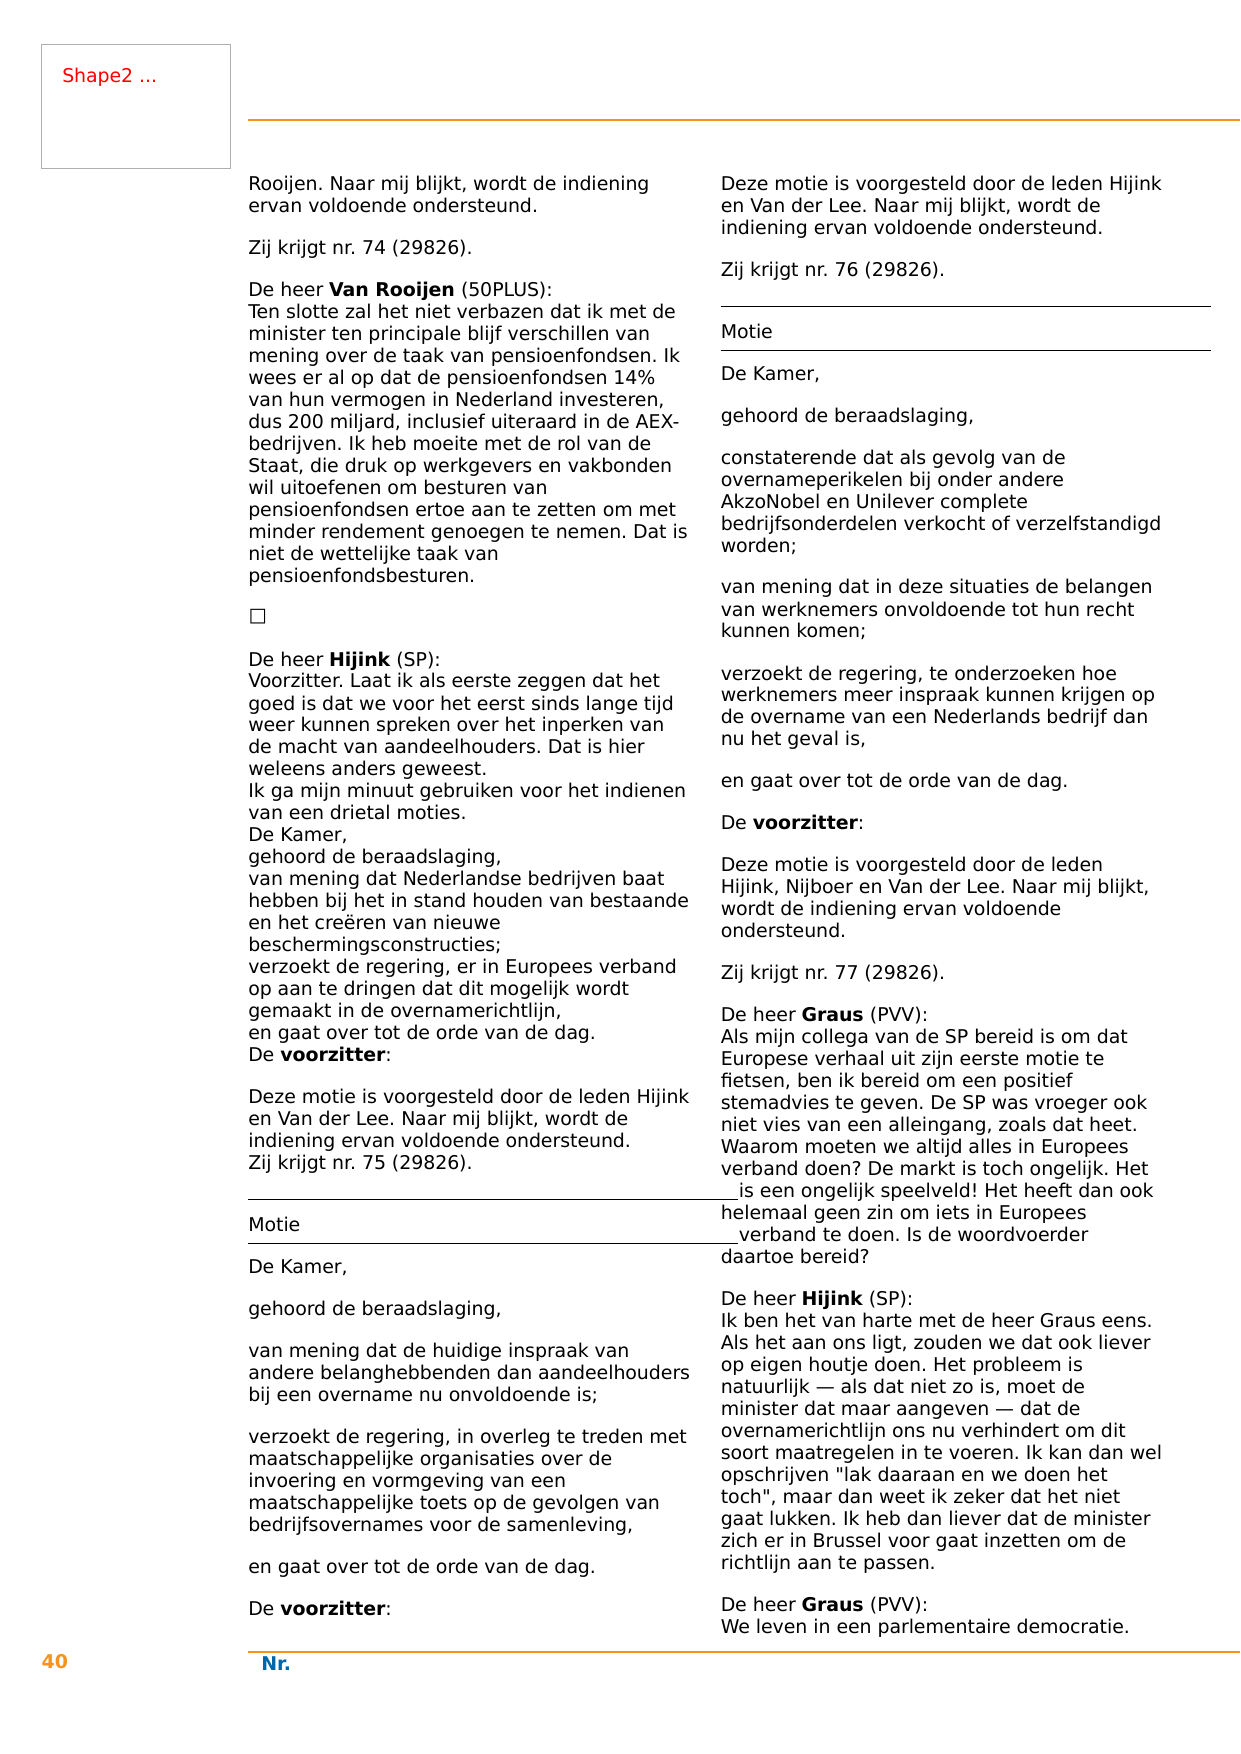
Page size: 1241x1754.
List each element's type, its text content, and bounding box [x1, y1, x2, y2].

text De Kamer, [248, 824, 691, 846]
text Motie [248, 1214, 691, 1236]
text De voorzitter: [248, 1598, 691, 1619]
text Ten slotte zal het niet verbazen dat ik met de minister ten principale blijf verschillen van mening over de taak van pensioenfondsen. Ik wees er al op dat de pensioenfondsen 14% van hun vermogen in Nederland investeren, dus 200 miljard, inclusief uiteraard in de AEX-bedrijven. Ik heb moeite met de rol van de Staat, die druk op werkgevers en vakbonden wil uitoefenen om besturen van pensioenfondsen ertoe aan te zetten om met minder rendement genoegen te nemen. Dat is niet de wettelijke taak van pensioenfondsbesturen. [248, 301, 691, 586]
text De heer Van Rooijen (50PLUS): [248, 279, 691, 301]
text en gaat over tot de orde van de dag. [248, 1556, 691, 1578]
text Rooijen. Naar mij blijkt, wordt de indiening ervan voldoende ondersteund. [248, 173, 691, 217]
text De heer Graus (PVV): [721, 1594, 1163, 1616]
text De Kamer, [248, 1256, 691, 1278]
text Ik ben het van harte met de heer Graus eens. Als het aan ons ligt, zouden we dat ook liever op eigen houtje doen. Het probleem is natuurlijk — als dat niet zo is, moet de minister dat maar aangeven — dat de overnamerichtlijn ons nu verhindert om dit soort maatregelen in te voeren. Ik kan dan wel opschrijven "lak daaraan en we doen het toch", maar dan weet ik zeker dat het niet gaat lukken. Ik heb dan liever dat de minister zich er in Brussel voor gaat inzetten om de richtlijn aan te passen. [721, 1310, 1163, 1574]
text gehoord de beraadslaging, [248, 1298, 691, 1320]
text De voorzitter: [248, 1044, 691, 1066]
text ⬜ [248, 606, 691, 628]
text verzoekt de regering, te onderzoeken hoe werknemers meer inspraak kunnen krijgen op de overname van een Nederlands bedrijf dan nu het geval is, [721, 662, 1163, 750]
text Zij krijgt nr. 76 (29826). [721, 259, 1163, 281]
text en gaat over tot de orde van de dag. [248, 1022, 691, 1044]
text De heer Hijink (SP): [721, 1288, 1163, 1310]
text Zij krijgt nr. 77 (29826). [721, 962, 1163, 984]
text gehoord de beraadslaging, [721, 404, 1163, 427]
text Motie [721, 321, 1163, 343]
text van mening dat in deze situaties de belangen van werknemers onvoldoende tot hun recht kunnen komen; [721, 576, 1163, 642]
text De heer Graus (PVV): [721, 1004, 1163, 1026]
text constaterende dat als gevolg van de overnameperikelen bij onder andere AkzoNobel en Unilever complete bedrijfsonderdelen verkocht of verzelfstandigd worden; [721, 447, 1163, 556]
text Zij krijgt nr. 74 (29826). [248, 237, 691, 259]
text van mening dat de huidige inspraak van andere belanghebbenden dan aandeelhouders bij een overname nu onvoldoende is; [248, 1340, 691, 1406]
text van mening dat Nederlandse bedrijven baat hebben bij het in stand houden van bestaande en het creëren van nieuwe beschermingsconstructies; [248, 868, 691, 956]
text De Kamer, [721, 363, 1163, 384]
text De voorzitter: [721, 812, 1163, 834]
text Zij krijgt nr. 75 (29826). [248, 1152, 691, 1174]
text en gaat over tot de orde van de dag. [721, 770, 1163, 792]
text Deze motie is voorgesteld door de leden Hijink en Van der Lee. Naar mij blijkt, wordt de indiening ervan voldoende ondersteund. [248, 1086, 691, 1152]
text verzoekt de regering, er in Europees verband op aan te dringen dat dit mogelijk wordt gemaakt in de overnamerichtlijn, [248, 956, 691, 1022]
text verzoekt de regering, in overleg te treden met maatschappelijke organisaties over de invoering en vormgeving van een maatschappelijke toets op de gevolgen van bedrijfsovernames voor de samenleving, [248, 1426, 691, 1536]
text Deze motie is voorgesteld door de leden Hijink en Van der Lee. Naar mij blijkt, wordt de indiening ervan voldoende ondersteund. [721, 173, 1163, 239]
text Als mijn collega van de SP bereid is om dat Europese verhaal uit zijn eerste motie te fietsen, ben ik bereid om een positief stemadvies te geven. De SP was vroeger ook niet vies van een alleingang, zoals dat heet. Waarom moeten we altijd alles in Europees verband doen? De markt is toch ongelijk. Het is een ongelijk speelveld! Het heeft dan ook helemaal geen zin om iets in Europees verband te doen. Is de woordvoerder daartoe bereid? [721, 1026, 1163, 1268]
text We leven in een parlementaire democratie. [721, 1616, 1163, 1638]
text Ik ga mijn minuut gebruiken voor het indienen van een drietal moties. [248, 780, 691, 824]
text De heer Hijink (SP): [248, 648, 691, 670]
text Deze motie is voorgesteld door de leden Hijink, Nijboer en Van der Lee. Naar mij blijkt, wordt de indiening ervan voldoende ondersteund. [721, 854, 1163, 942]
text Voorzitter. Laat ik als eerste zeggen dat het goed is dat we voor het eerst sinds lange tijd weer kunnen spreken over het inperken van de macht van aandeelhouders. Dat is hier weleens anders geweest. [248, 670, 691, 780]
text gehoord de beraadslaging, [248, 846, 691, 868]
